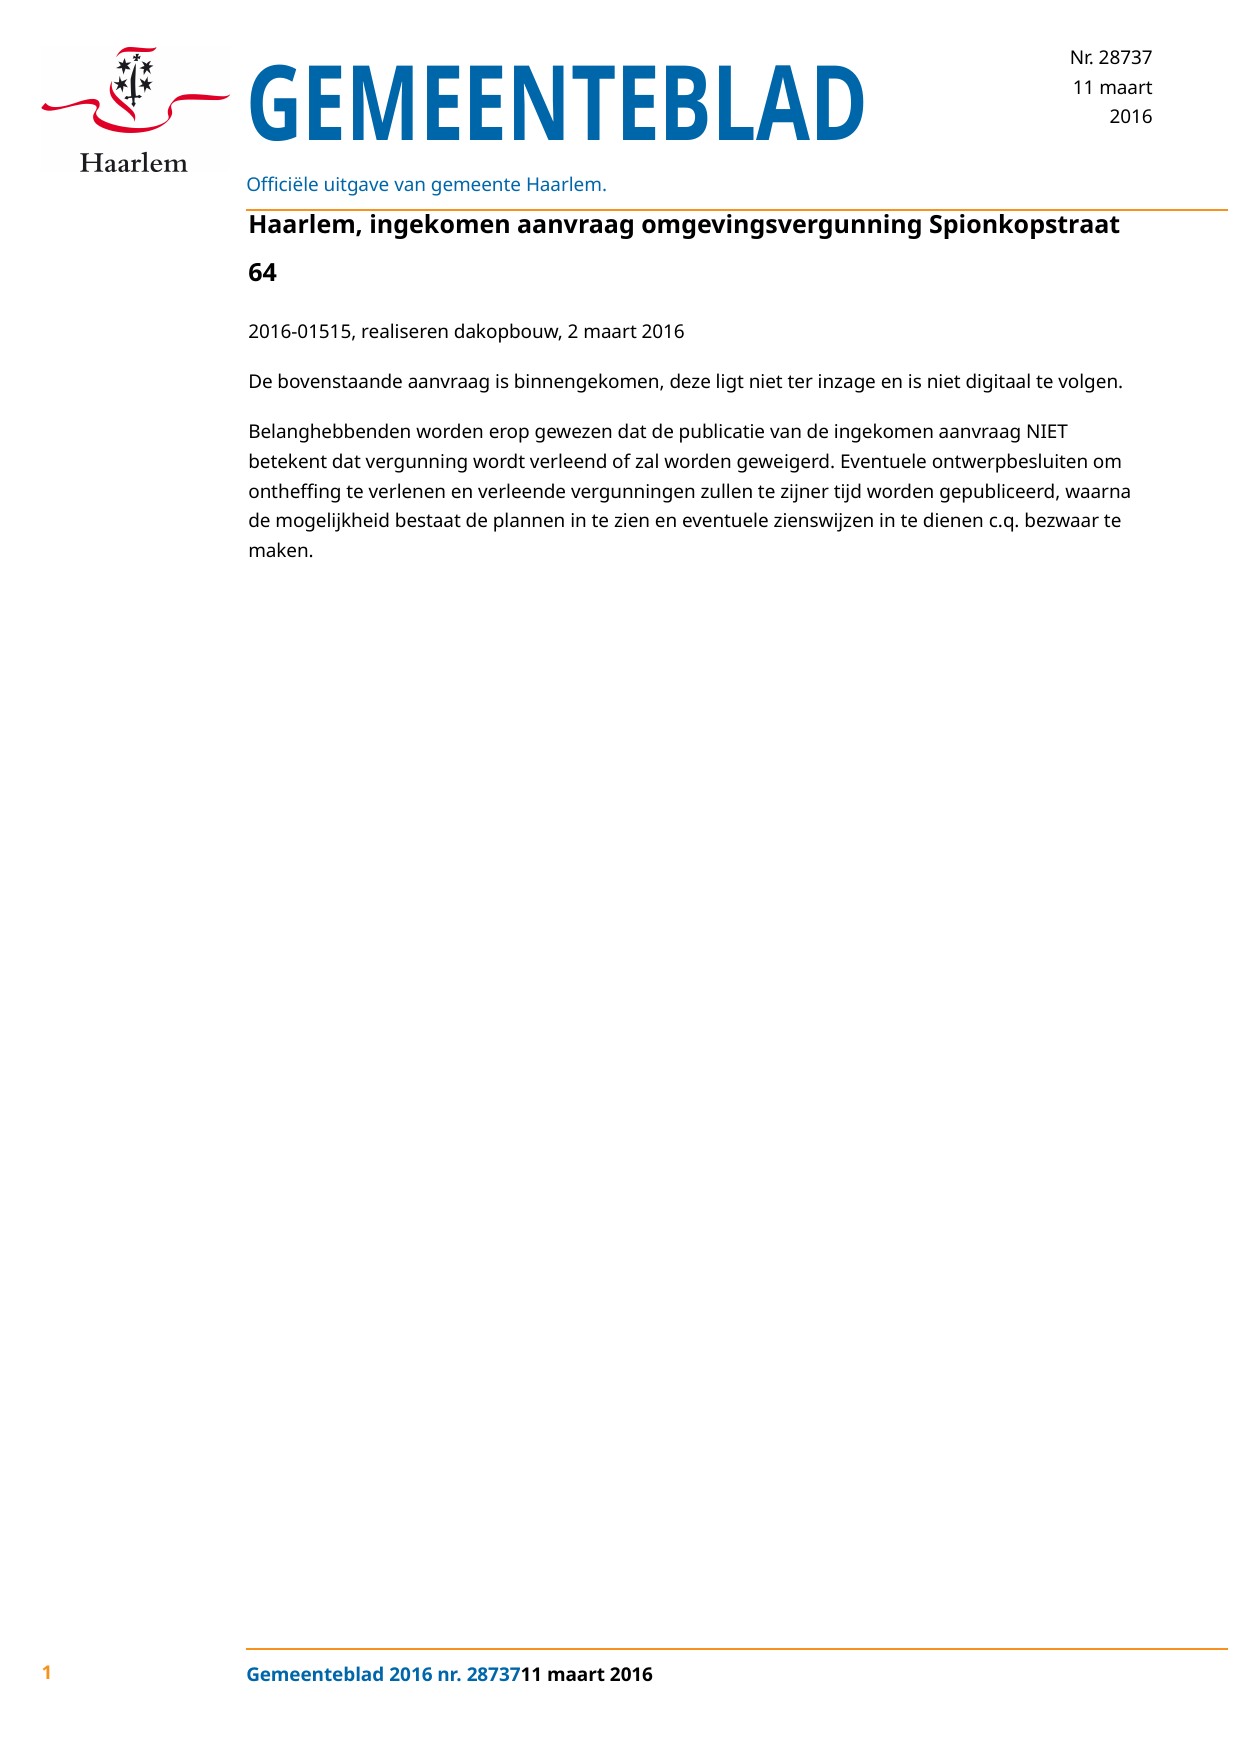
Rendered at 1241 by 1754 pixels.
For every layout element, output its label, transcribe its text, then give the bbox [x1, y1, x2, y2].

text 2016-01515, realiseren dakopbouw, 2 maart 2016 [248, 318, 1152, 344]
text Belanghebbenden worden erop gewezen dat de publicatie van de ingekomen aanvraag NIET betekent dat vergunning wordt verleend of zal worden geweigerd. Eventuele ontwerpbesluiten om ontheffing te verlenen en verleende vergunningen zullen te zijner tijd worden gepubliceerd, waarna de mogelijkheid bestaat de plannen in te zien en eventuele zienswijzen in te dienen c.q. bezwaar te maken. [248, 419, 1152, 563]
text Haarlem, ingekomen aanvraag omgevingsvergunning Spionkopstraat 64 [248, 211, 1152, 288]
text De bovenstaande aanvraag is binnengekomen, deze ligt niet ter inzage en is niet digitaal te volgen. [248, 368, 1152, 394]
picture [41, 47, 231, 172]
